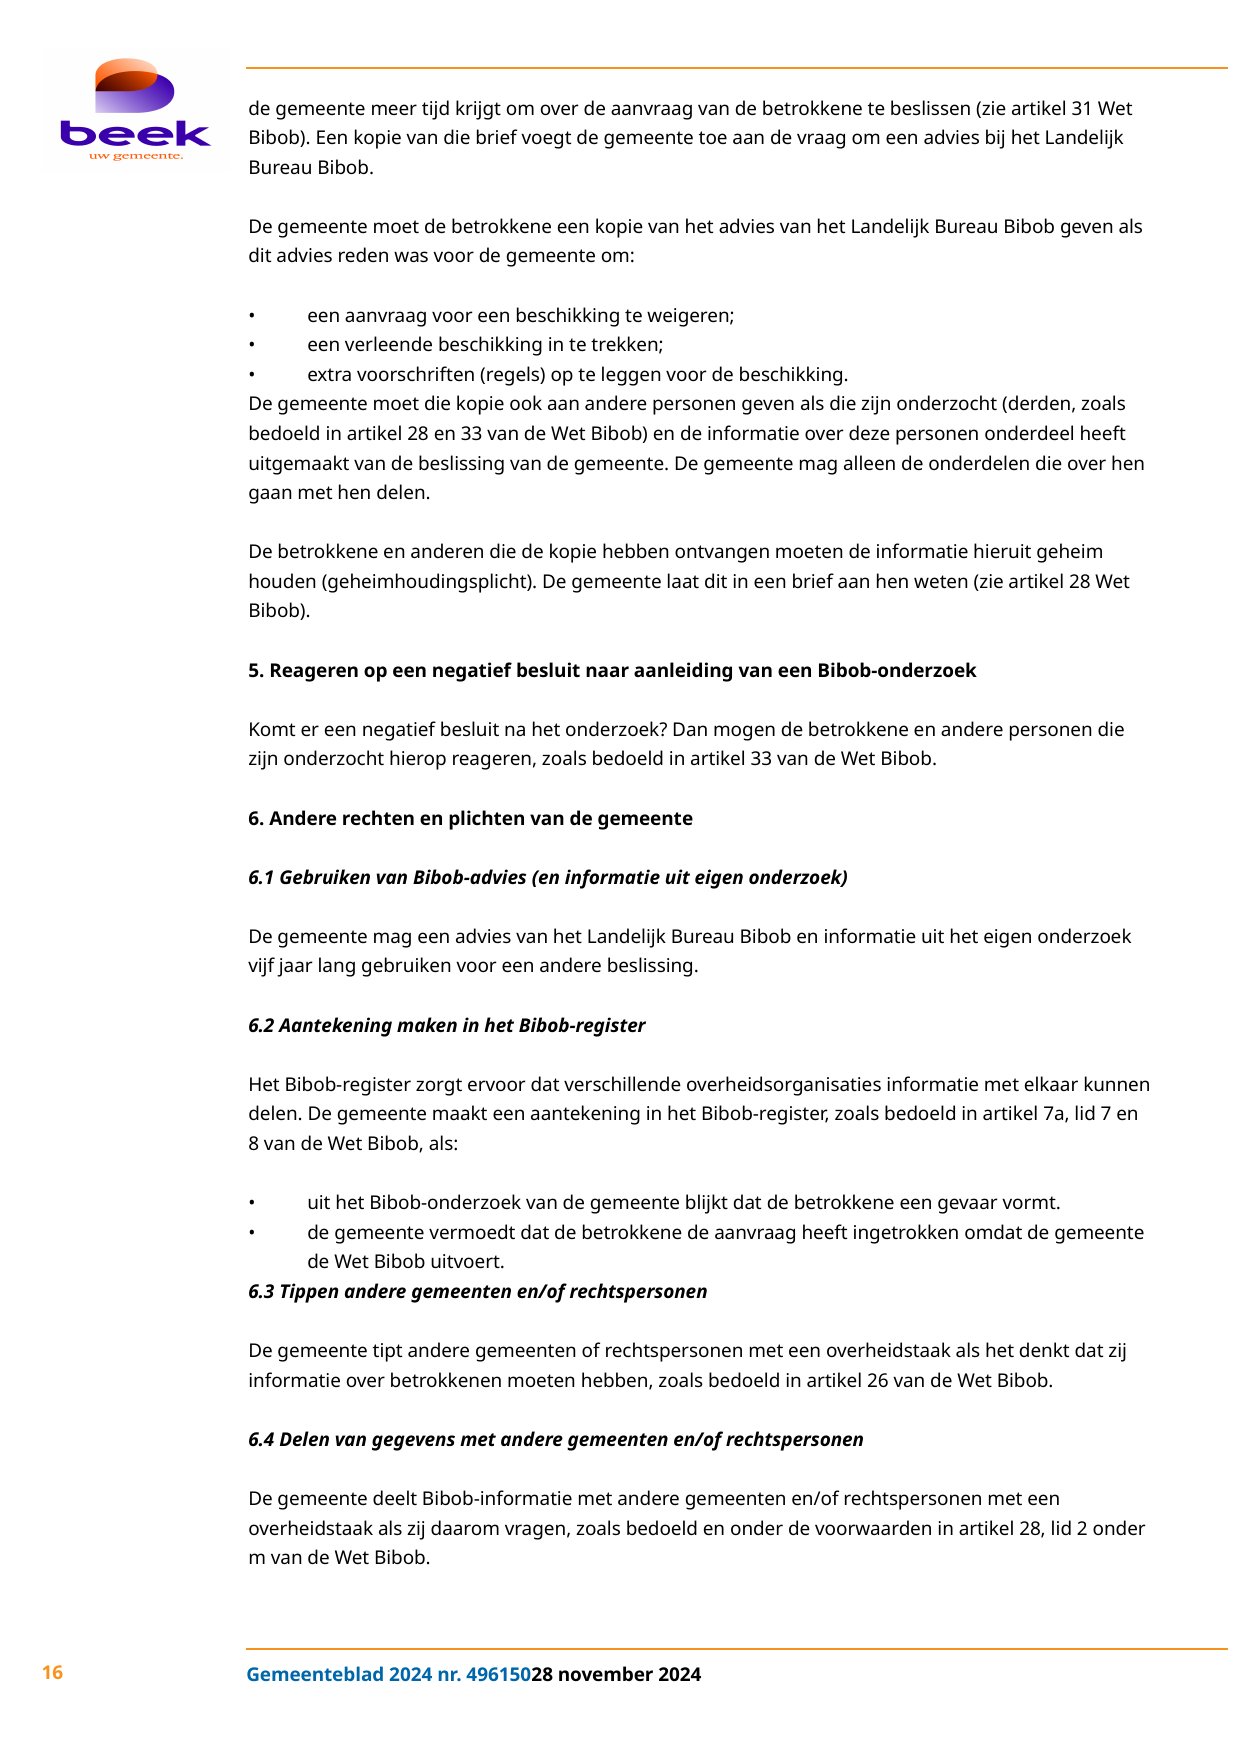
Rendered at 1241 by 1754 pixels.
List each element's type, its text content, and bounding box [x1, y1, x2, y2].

list uit het Bibob-onderzoek van de gemeente blijkt dat de betrokkene een gevaar vormt. [248, 1189, 1152, 1215]
list een verleende beschikking in te trekken; [248, 331, 1152, 357]
list de gemeente vermoedt dat de betrokkene de aanvraag heeft ingetrokken omdat de gemeente de Wet Bibob uitvoert. [248, 1219, 1152, 1274]
text De gemeente moet die kopie ook aan andere personen geven als die zijn onderzocht (derden, zoals bedoeld in artikel 28 en 33 van de Wet Bibob) en de informatie over deze personen onderdeel heeft uitgemaakt van de beslissing van de gemeente. De gemeente mag alleen de onderdelen die over hen gaan met hen delen. [248, 391, 1152, 505]
text 6.3 Tippen andere gemeenten en/of rechtspersonen [248, 1278, 1152, 1304]
text De gemeente mag een advies van het Landelijk Bureau Bibob en informatie uit het eigen onderzoek vijf jaar lang gebruiken voor een andere beslissing. [248, 923, 1152, 978]
text 6.2 Aantekening maken in het Bibob-register [248, 1012, 1152, 1038]
text De gemeente moet de betrokkene een kopie van het advies van het Landelijk Bureau Bibob geven als dit advies reden was voor de gemeente om: [248, 213, 1152, 268]
text De gemeente deelt Bibob-informatie met andere gemeenten en/of rechtspersonen met een overheidstaak als zij daarom vragen, zoals bedoeld en onder de voorwaarden in artikel 28, lid 2 onder m van de Wet Bibob. [248, 1485, 1152, 1570]
text 6.4 Delen van gegevens met andere gemeenten en/of rechtspersonen [248, 1426, 1152, 1452]
picture [41, 47, 231, 172]
text De betrokkene en anderen die de kopie hebben ontvangen moeten de informatie hieruit geheim houden (geheimhoudingsplicht). De gemeente laat dit in een brief aan hen weten (zie artikel 28 Wet Bibob). [248, 538, 1152, 623]
text De gemeente tipt andere gemeenten of rechtspersonen met een overheidstaak als het denkt dat zij informatie over betrokkenen moeten hebben, zoals bedoeld in artikel 26 van de Wet Bibob. [248, 1337, 1152, 1393]
list extra voorschriften (regels) op te leggen voor de beschikking. [248, 361, 1152, 387]
text Komt er een negatief besluit na het onderzoek? Dan mogen de betrokkene en andere personen die zijn onderzocht hierop reageren, zoals bedoeld in artikel 33 van de Wet Bibob. [248, 716, 1152, 771]
text 5. Reageren op een negatief besluit naar aanleiding van een Bibob-onderzoek [248, 657, 1152, 683]
list een aanvraag voor een beschikking te weigeren; [248, 302, 1152, 328]
text Het Bibob-register zorgt ervoor dat verschillende overheidsorganisaties informatie met elkaar kunnen delen. De gemeente maakt een aantekening in het Bibob-register, zoals bedoeld in artikel 7a, lid 7 en 8 van de Wet Bibob, als: [248, 1071, 1152, 1156]
text 6. Andere rechten en plichten van de gemeente [248, 805, 1152, 831]
text de gemeente meer tijd krijgt om over de aanvraag van de betrokkene te beslissen (zie artikel 31 Wet Bibob). Een kopie van die brief voegt de gemeente toe aan de vraag om een advies bij het Landelijk Bureau Bibob. [248, 95, 1152, 180]
text 6.1 Gebruiken van Bibob-advies (en informatie uit eigen onderzoek) [248, 864, 1152, 890]
